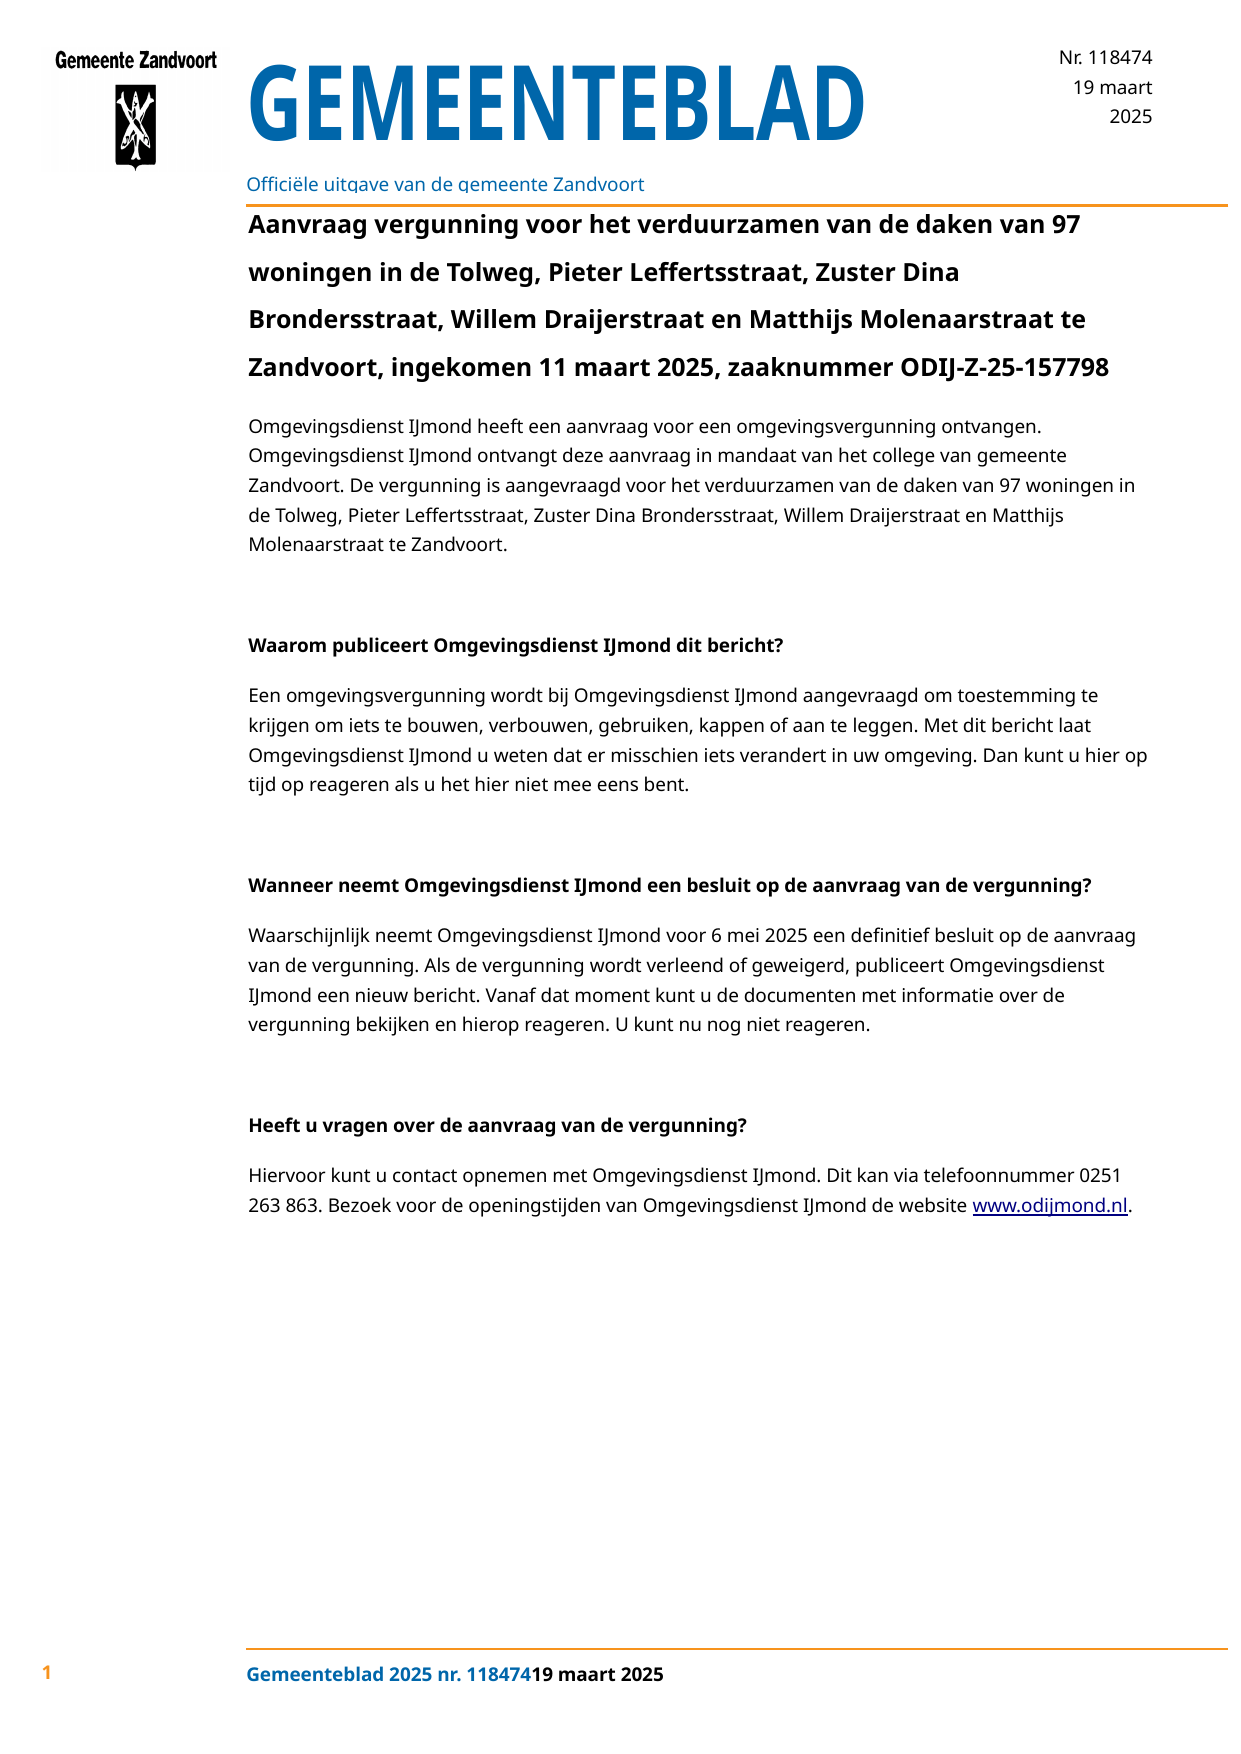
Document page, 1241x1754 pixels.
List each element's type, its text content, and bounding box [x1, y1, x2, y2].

picture [41, 47, 231, 172]
text Wanneer neemt Omgevingsdienst IJmond een besluit op de aanvraag van de vergunning? [248, 872, 1152, 898]
text Waarschijnlijk neemt Omgevingsdienst IJmond voor 6 mei 2025 een definitief besluit op de aanvraag van de vergunning. Als de vergunning wordt verleend of geweigerd, publiceert Omgevingsdienst IJmond een nieuw bericht. Vanaf dat moment kunt u de documenten met informatie over de vergunning bekijken en hierop reageren. U kunt nu nog niet reageren. [248, 923, 1152, 1037]
text Een omgevingsvergunning wordt bij Omgevingsdienst IJmond aangevraagd om toestemming te krijgen om iets te bouwen, verbouwen, gebruiken, kappen of aan te leggen. Met dit bericht laat Omgevingsdienst IJmond u weten dat er misschien iets verandert in uw omgeving. Dan kunt u hier op tijd op reageren als u het hier niet mee eens bent. [248, 683, 1152, 797]
text Aanvraag vergunning voor het verduurzamen van de daken van 97 woningen in de Tolweg, Pieter Leffertsstraat, Zuster Dina Brondersstraat, Willem Draijerstraat en Matthijs Molenaarstraat te Zandvoort, ingekomen 11 maart 2025, zaaknummer ODIJ-Z-25-157798 [248, 207, 1152, 384]
text Heeft u vragen over de aanvraag van de vergunning? [248, 1112, 1152, 1138]
text Hiervoor kunt u contact opnemen met Omgevingsdienst IJmond. Dit kan via telefoonnummer 0251 263 863. Bezoek voor de openingstijden van Omgevingsdienst IJmond de website www.odijmond.nl. [248, 1163, 1152, 1218]
text Omgevingsdienst IJmond heeft een aanvraag voor een omgevingsvergunning ontvangen. Omgevingsdienst IJmond ontvangt deze aanvraag in mandaat van het college van gemeente Zandvoort. De vergunning is aangevraagd voor het verduurzamen van de daken van 97 woningen in de Tolweg, Pieter Leffertsstraat, Zuster Dina Brondersstraat, Willem Draijerstraat en Matthijs Molenaarstraat te Zandvoort. [248, 413, 1152, 557]
text Waarom publiceert Omgevingsdienst IJmond dit bericht? [248, 632, 1152, 658]
